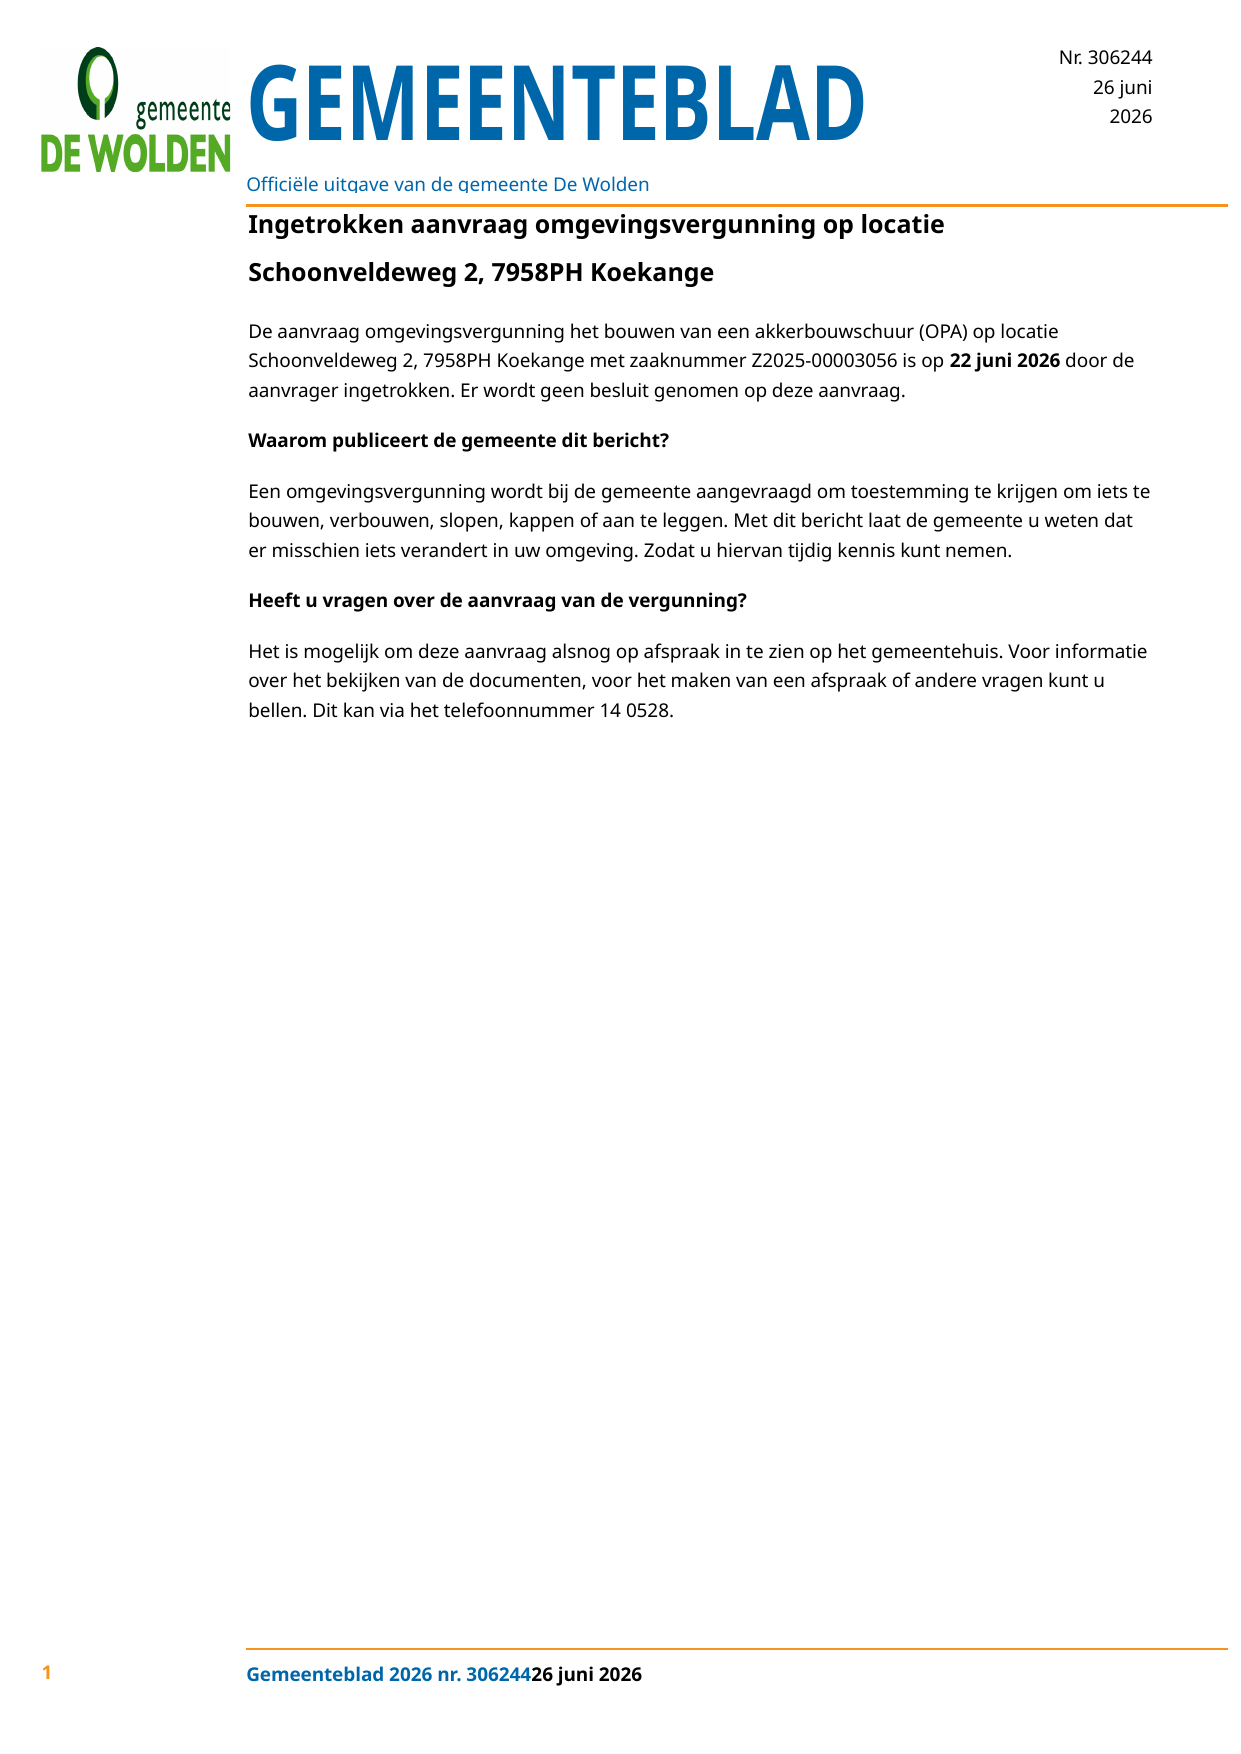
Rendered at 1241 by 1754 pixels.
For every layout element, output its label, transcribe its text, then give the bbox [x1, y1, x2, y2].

text De aanvraag omgevingsvergunning het bouwen van een akkerbouwschuur (OPA) op locatie Schoonveldeweg 2, 7958PH Koekange met zaaknummer Z2025-00003056 is op 22 juni 2026 door de aanvrager ingetrokken. Er wordt geen besluit genomen op deze aanvraag. [248, 318, 1152, 403]
picture [41, 47, 231, 172]
text Waarom publiceert de gemeente dit bericht? [248, 427, 1152, 453]
text Een omgevingsvergunning wordt bij de gemeente aangevraagd om toestemming te krijgen om iets te bouwen, verbouwen, slopen, kappen of aan te leggen. Met dit bericht laat de gemeente u weten dat er misschien iets verandert in uw omgeving. Zodat u hiervan tijdig kennis kunt nemen. [248, 478, 1152, 563]
text Heeft u vragen over de aanvraag van de vergunning? [248, 587, 1152, 613]
text Het is mogelijk om deze aanvraag alsnog op afspraak in te zien op het gemeentehuis. Voor informatie over het bekijken van de documenten, voor het maken van een afspraak of andere vragen kunt u bellen. Dit kan via het telefoonnummer 14 0528. [248, 638, 1152, 723]
text Ingetrokken aanvraag omgevingsvergunning op locatie Schoonveldeweg 2, 7958PH Koekange [248, 207, 1152, 288]
